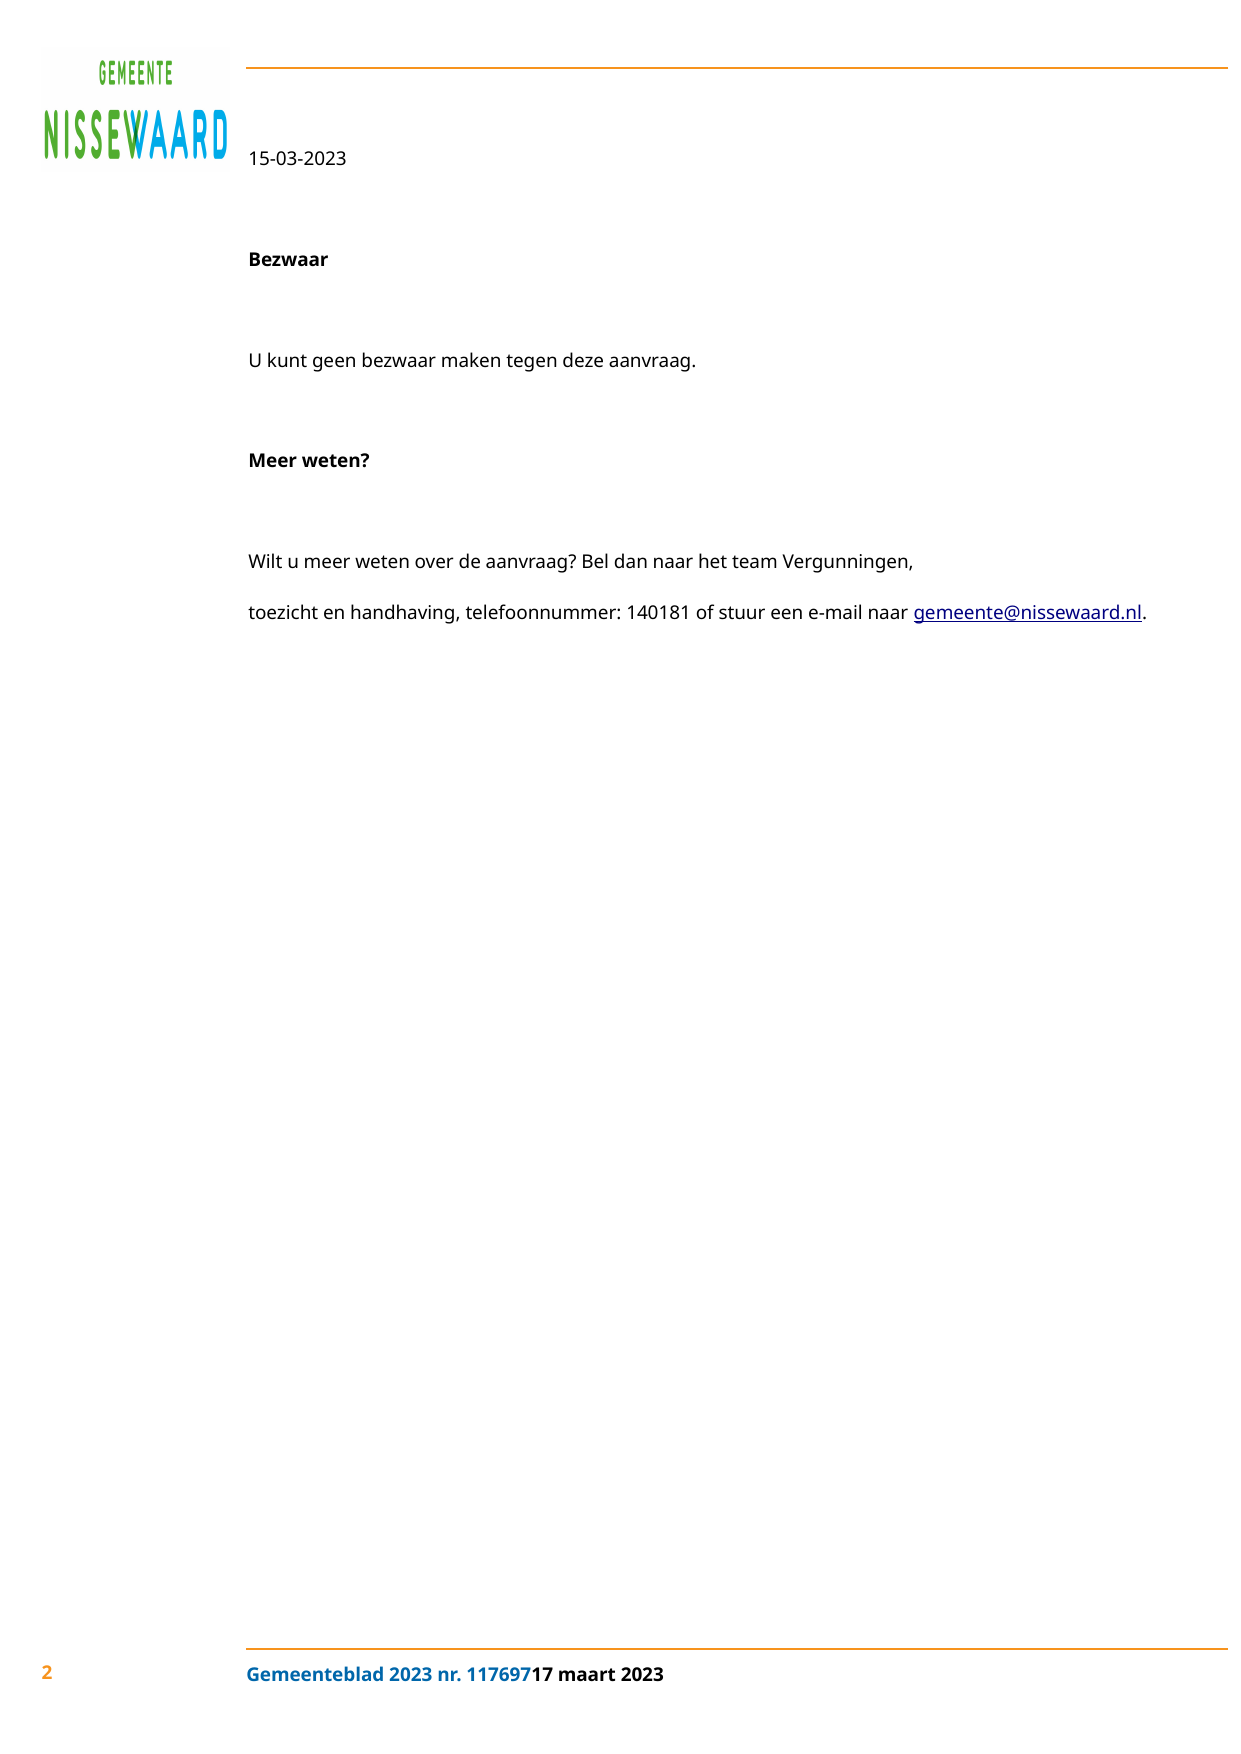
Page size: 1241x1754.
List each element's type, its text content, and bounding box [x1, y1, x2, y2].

picture [41, 47, 231, 172]
text Wilt u meer weten over de aanvraag? Bel dan naar het team Vergunningen, [248, 548, 1152, 574]
text 15-03-2023 [248, 145, 1152, 171]
text toezicht en handhaving, telefoonnummer: 140181 of stuur een e-mail naar gemeente@nissewaard.nl. [248, 599, 1152, 625]
text Meer weten? [248, 448, 1152, 473]
text Bezwaar [248, 246, 1152, 272]
text U kunt geen bezwaar maken tegen deze aanvraag. [248, 347, 1152, 373]
